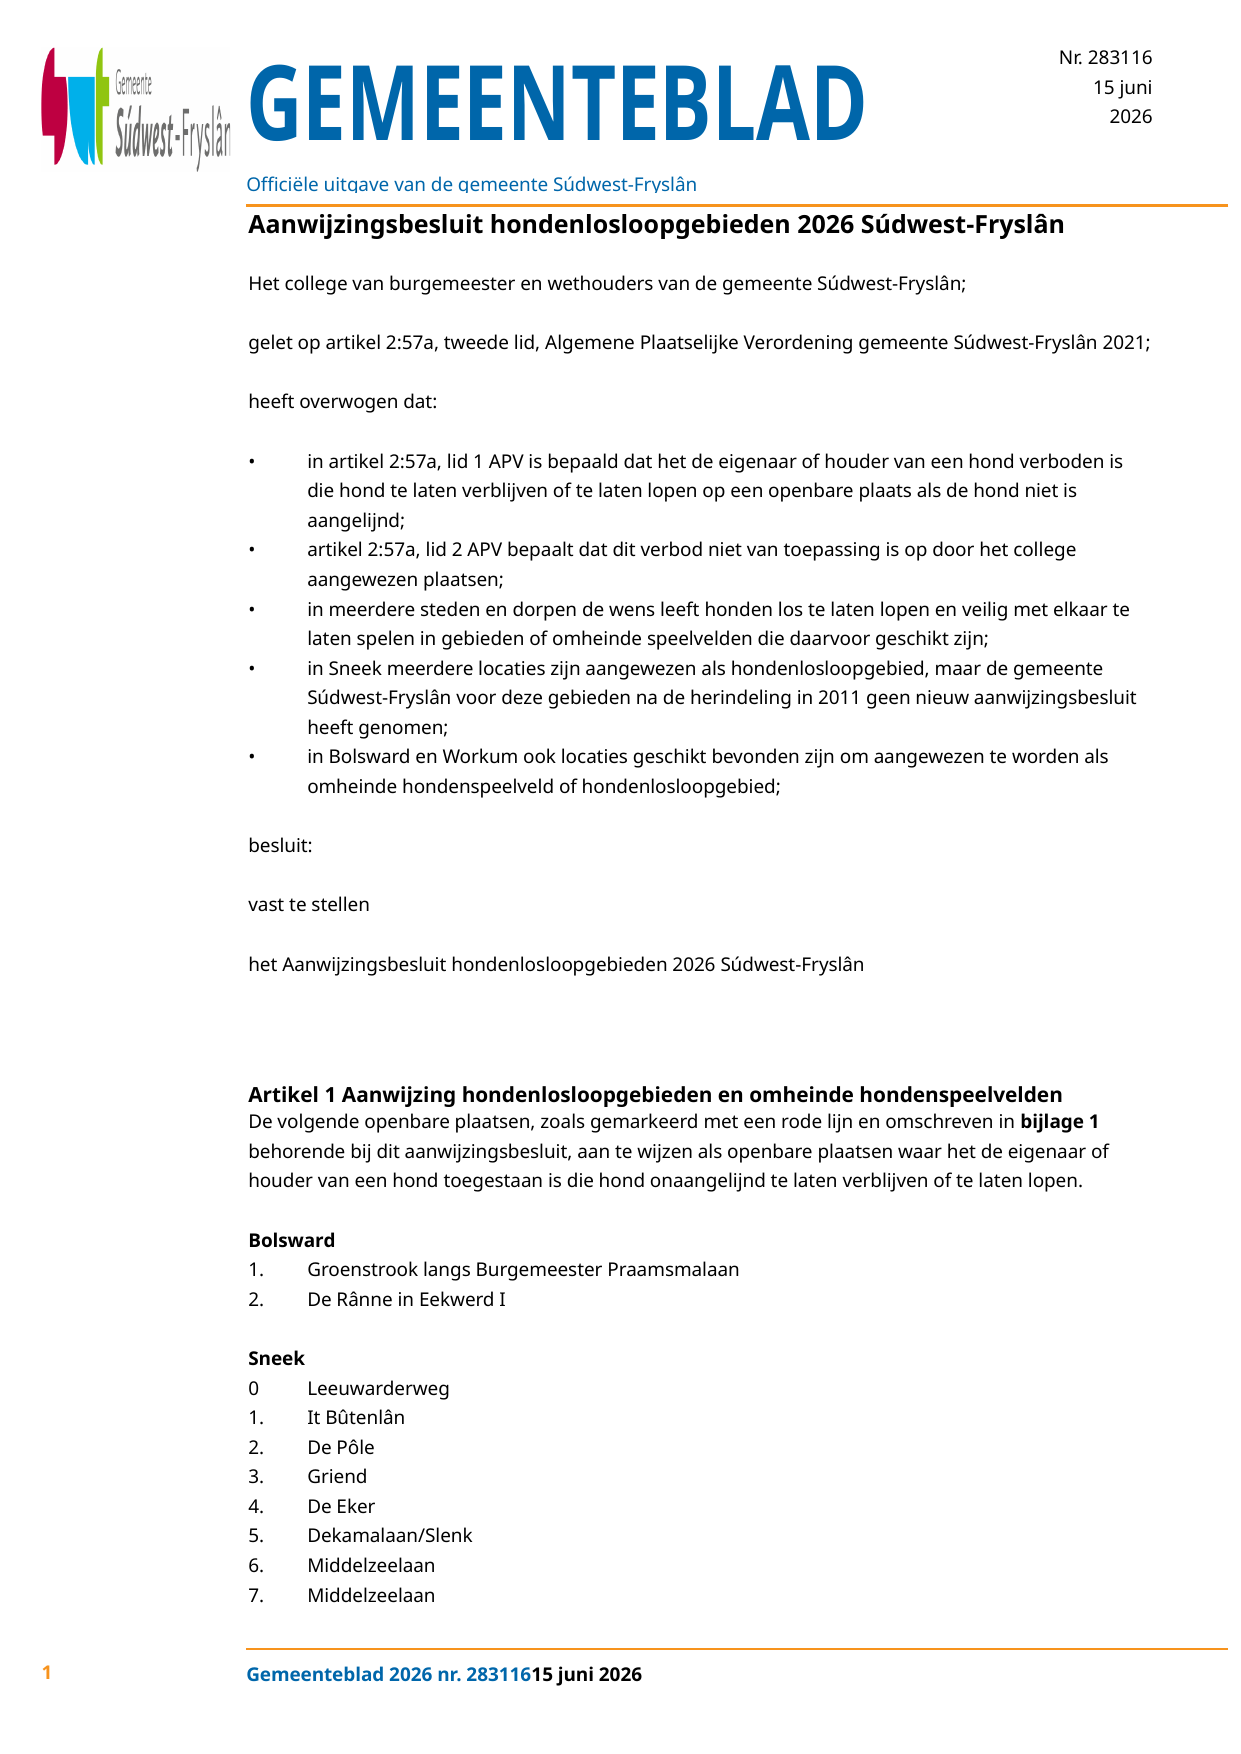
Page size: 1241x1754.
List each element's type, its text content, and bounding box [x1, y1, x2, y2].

list in Sneek meerdere locaties zijn aangewezen als hondenlosloopgebied, maar de gemeente Súdwest-Fryslân voor deze gebieden na de herindeling in 2011 geen nieuw aanwijzingsbesluit heeft genomen; [248, 655, 1152, 740]
list De Pôle [248, 1434, 1152, 1459]
list De Rânne in Eekwerd I [248, 1286, 1152, 1312]
list Leeuwarderweg [248, 1375, 1152, 1400]
text Sneek [248, 1345, 1152, 1371]
list in artikel 2:57a, lid 1 APV is bepaald dat het de eigenaar of houder van een hond verboden is die hond te laten verblijven of te laten lopen op een openbare plaats als de hond niet is aangelijnd; [248, 448, 1152, 533]
list Groenstrook langs Burgemeester Praamsmalaan [248, 1256, 1152, 1282]
list Dekamalaan/Slenk [248, 1523, 1152, 1548]
list Middelzeelaan [248, 1582, 1152, 1607]
text Artikel 1 Aanwijzing hondenlosloopgebieden en omheinde hondenspeelvelden [248, 1080, 1152, 1108]
text gelet op artikel 2:57a, tweede lid, Algemene Plaatselijke Verordening gemeente Súdwest-Fryslân 2021; [248, 329, 1152, 355]
list De Eker [248, 1493, 1152, 1519]
text het Aanwijzingsbesluit hondenlosloopgebieden 2026 Súdwest-Fryslân [248, 951, 1152, 976]
text Aanwijzingsbesluit hondenlosloopgebieden 2026 Súdwest-Fryslân [248, 207, 1152, 241]
list in Bolsward en Workum ook locaties geschikt bevonden zijn om aangewezen te worden als omheinde hondenspeelveld of hondenlosloopgebied; [248, 744, 1152, 799]
list Griend [248, 1463, 1152, 1489]
text besluit: [248, 832, 1152, 858]
text Bolsward [248, 1227, 1152, 1252]
text vast te stellen [248, 892, 1152, 917]
list artikel 2:57a, lid 2 APV bepaalt dat dit verbod niet van toepassing is op door het college aangewezen plaatsen; [248, 537, 1152, 592]
text heeft overwogen dat: [248, 389, 1152, 414]
picture [41, 47, 231, 172]
text Het college van burgemeester en wethouders van de gemeente Súdwest-Fryslân; [248, 270, 1152, 296]
list Middelzeelaan [248, 1552, 1152, 1578]
list in meerdere steden en dorpen de wens leeft honden los te laten lopen en veilig met elkaar te laten spelen in gebieden of omheinde speelvelden die daarvoor geschikt zijn; [248, 596, 1152, 651]
list It Bûtenlân [248, 1404, 1152, 1430]
text De volgende openbare plaatsen, zoals gemarkeerd met een rode lijn en omschreven in bijlage 1 behorende bij dit aanwijzingsbesluit, aan te wijzen als openbare plaatsen waar het de eigenaar of houder van een hond toegestaan is die hond onaangelijnd te laten verblijven of te laten lopen. [248, 1108, 1152, 1193]
